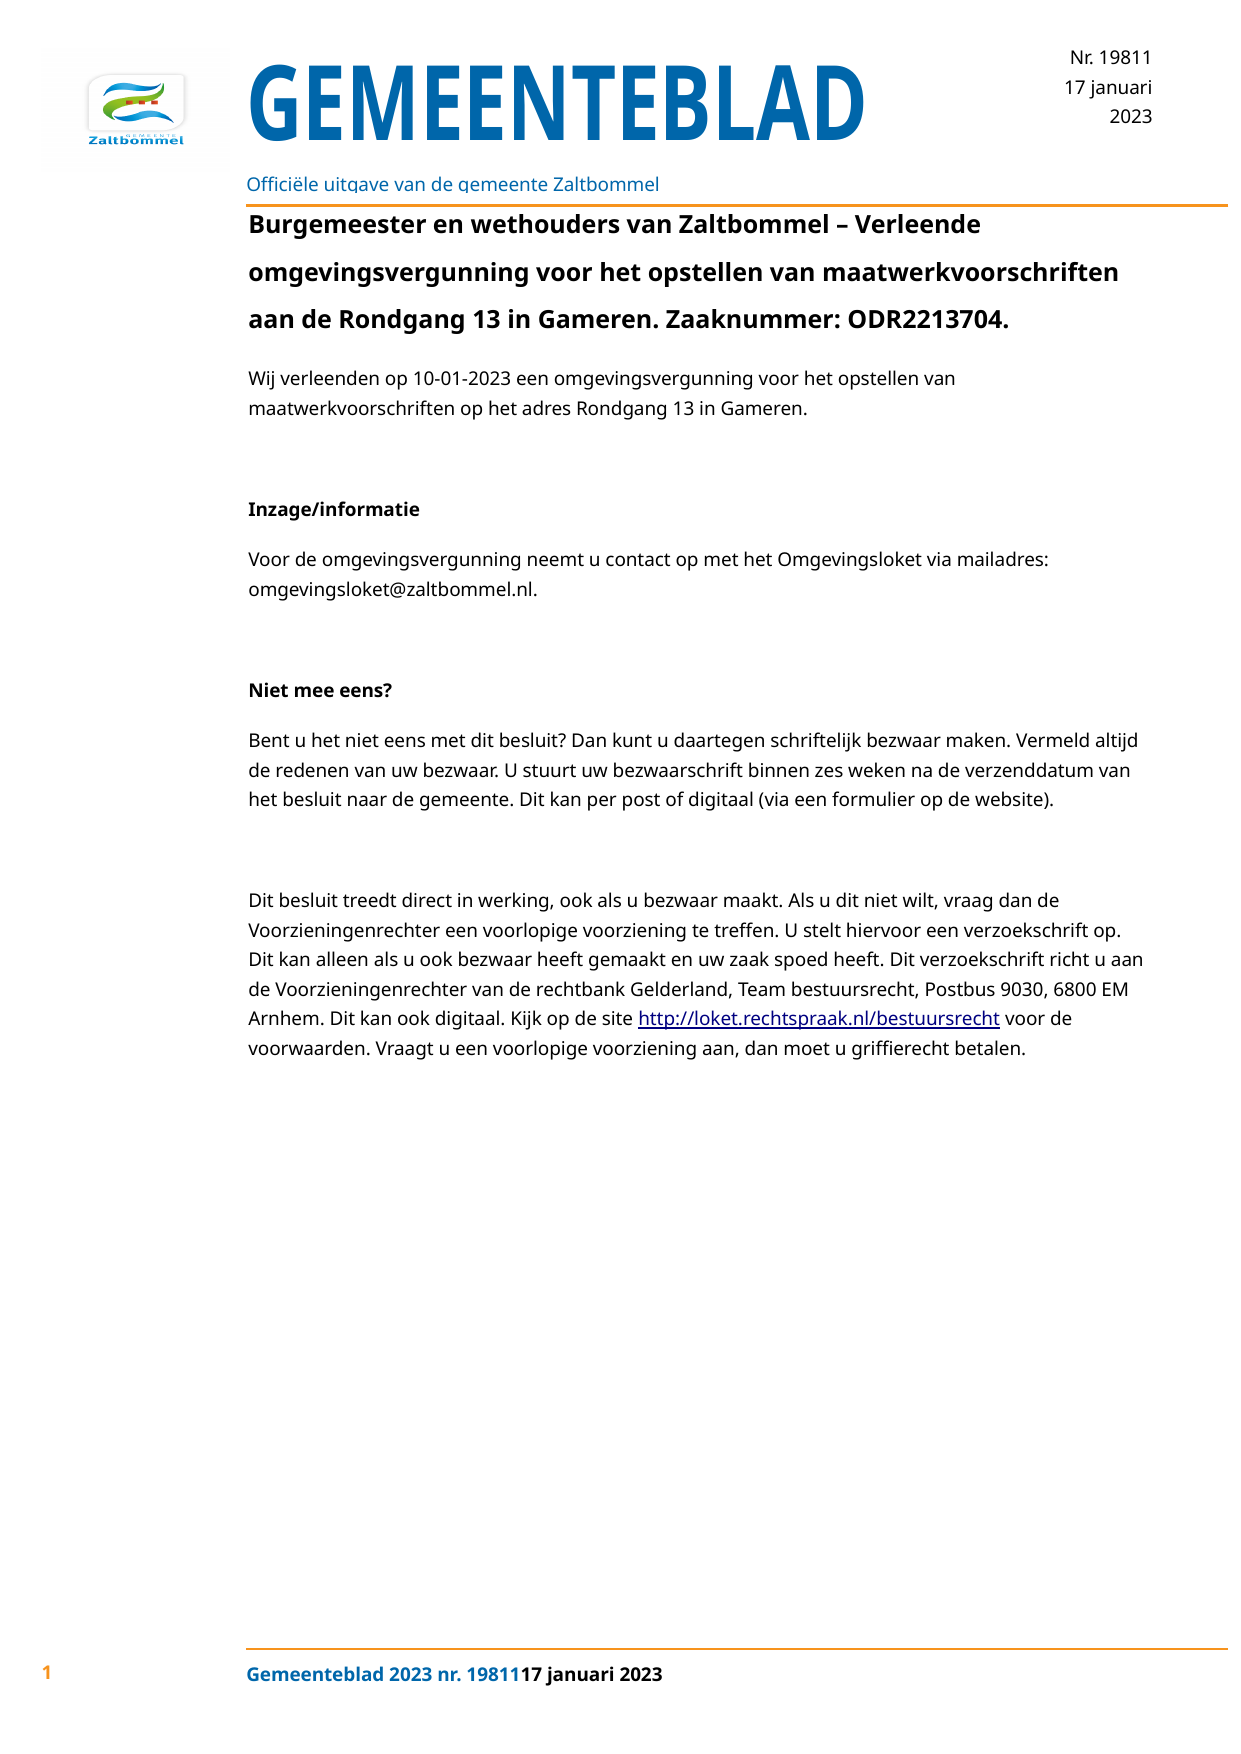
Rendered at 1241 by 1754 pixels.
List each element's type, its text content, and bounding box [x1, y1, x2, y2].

text Bent u het niet eens met dit besluit? Dan kunt u daartegen schriftelijk bezwaar maken. Vermeld altijd de redenen van uw bezwaar. U stuurt uw bezwaarschrift binnen zes weken na de verzenddatum van het besluit naar de gemeente. Dit kan per post of digitaal (via een formulier op de website). [248, 727, 1152, 812]
text Wij verleenden op 10-01-2023 een omgevingsvergunning voor het opstellen van maatwerkvoorschriften op het adres Rondgang 13 in Gameren. [248, 366, 1152, 421]
text Burgemeester en wethouders van Zaltbommel – Verleende omgevingsvergunning voor het opstellen van maatwerkvoorschriften aan de Rondgang 13 in Gameren. Zaaknummer: ODR2213704. [248, 207, 1152, 336]
text Inzage/informatie [248, 496, 1152, 522]
text Niet mee eens? [248, 677, 1152, 702]
text Voor de omgevingsvergunning neemt u contact op met het Omgevingsloket via mailadres: omgevingsloket@zaltbommel.nl. [248, 546, 1152, 602]
picture [41, 47, 231, 172]
text Dit besluit treedt direct in werking, ook als u bezwaar maakt. Als u dit niet wilt, vraag dan de Voorzieningenrechter een voorlopige voorziening te treffen. U stelt hiervoor een verzoekschrift op. Dit kan alleen als u ook bezwaar heeft gemaakt en uw zaak spoed heeft. Dit verzoekschrift richt u aan de Voorzieningenrechter van de rechtbank Gelderland, Team bestuursrecht, Postbus 9030, 6800 EM Arnhem. Dit kan ook digitaal. Kijk op de site http://loket.rechtspraak.nl/bestuursrecht voor de voorwaarden. Vraagt u een voorlopige voorziening aan, dan moet u griffierecht betalen. [248, 887, 1152, 1061]
